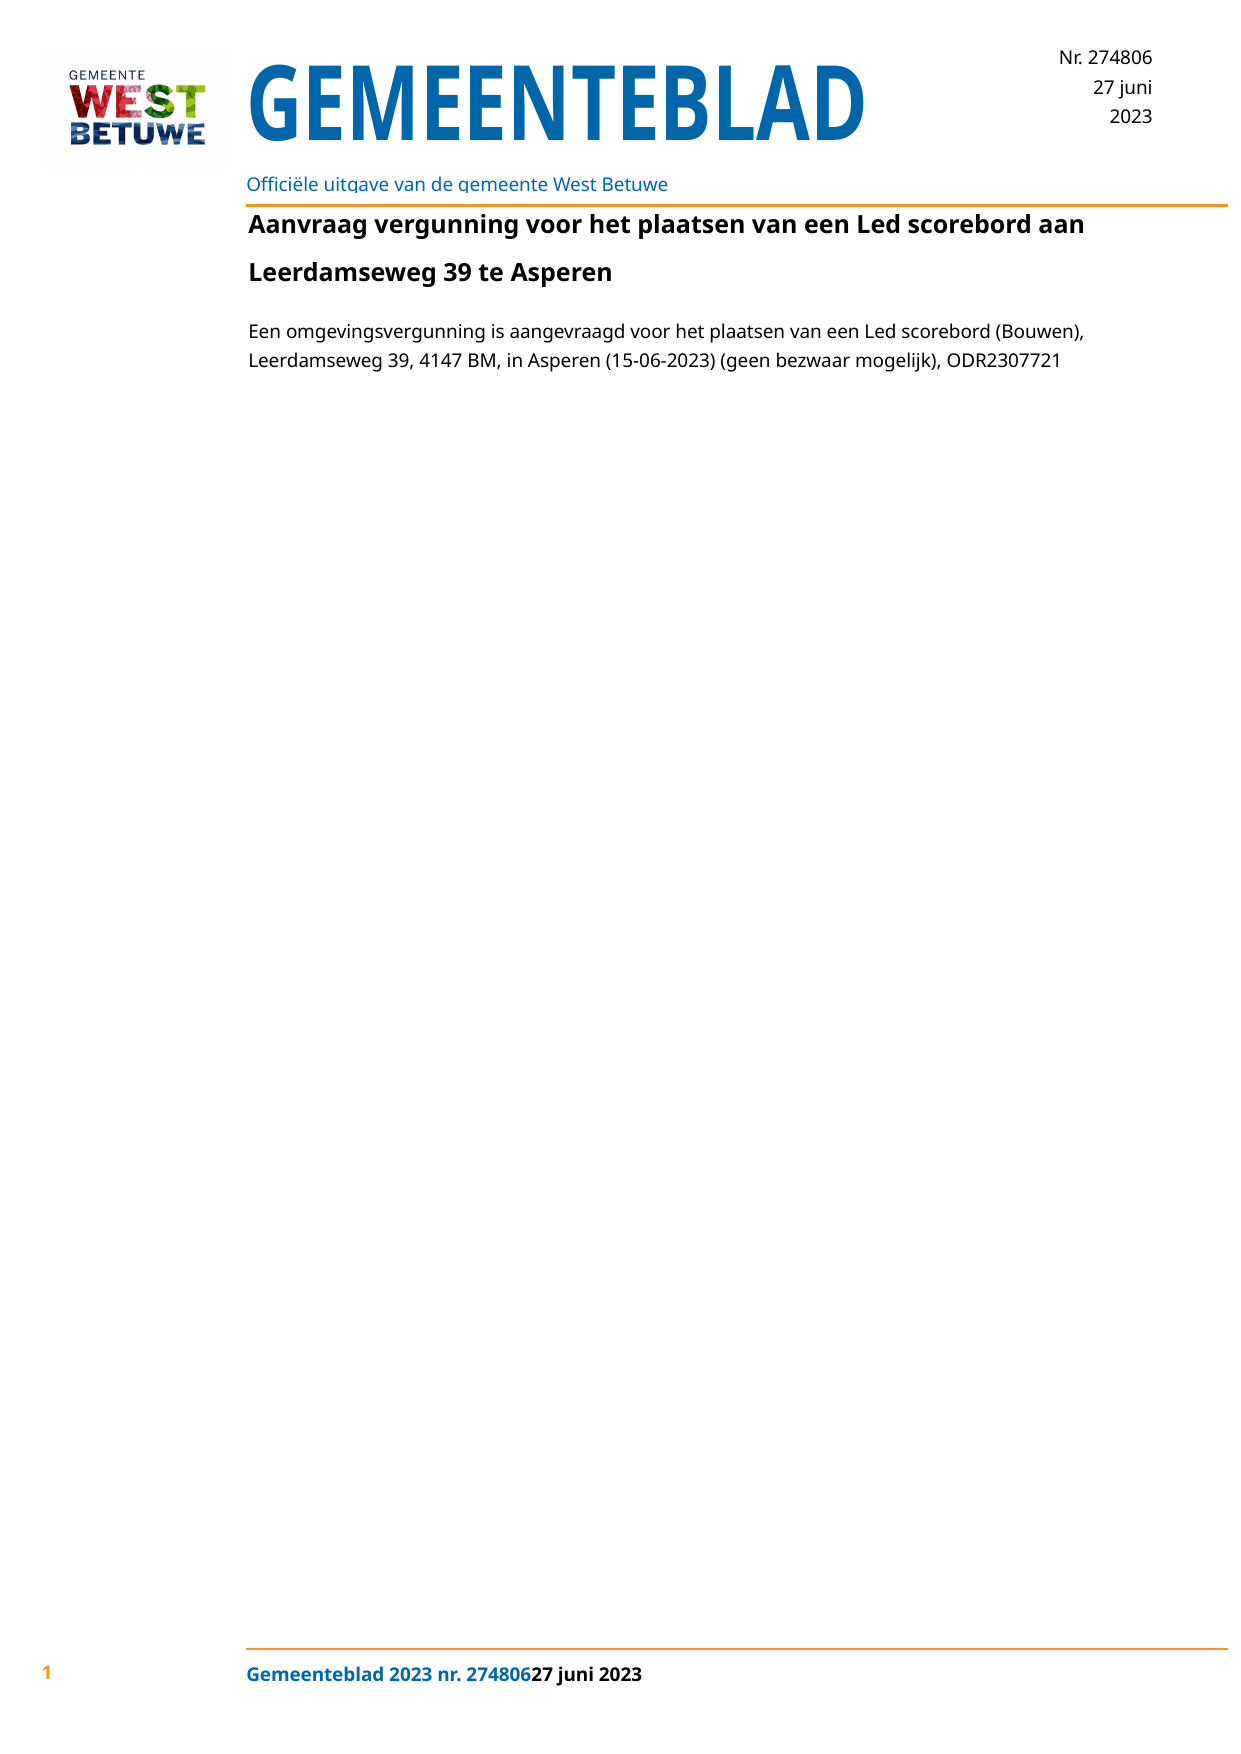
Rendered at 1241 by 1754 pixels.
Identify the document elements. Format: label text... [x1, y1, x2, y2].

text Aanvraag vergunning voor het plaatsen van een Led scorebord aan Leerdamseweg 39 te Asperen [248, 207, 1152, 288]
text Een omgevingsvergunning is aangevraagd voor het plaatsen van een Led scorebord (Bouwen), Leerdamseweg 39, 4147 BM, in Asperen (15-06-2023) (geen bezwaar mogelijk), ODR2307721 [248, 318, 1152, 373]
picture [41, 47, 231, 172]
